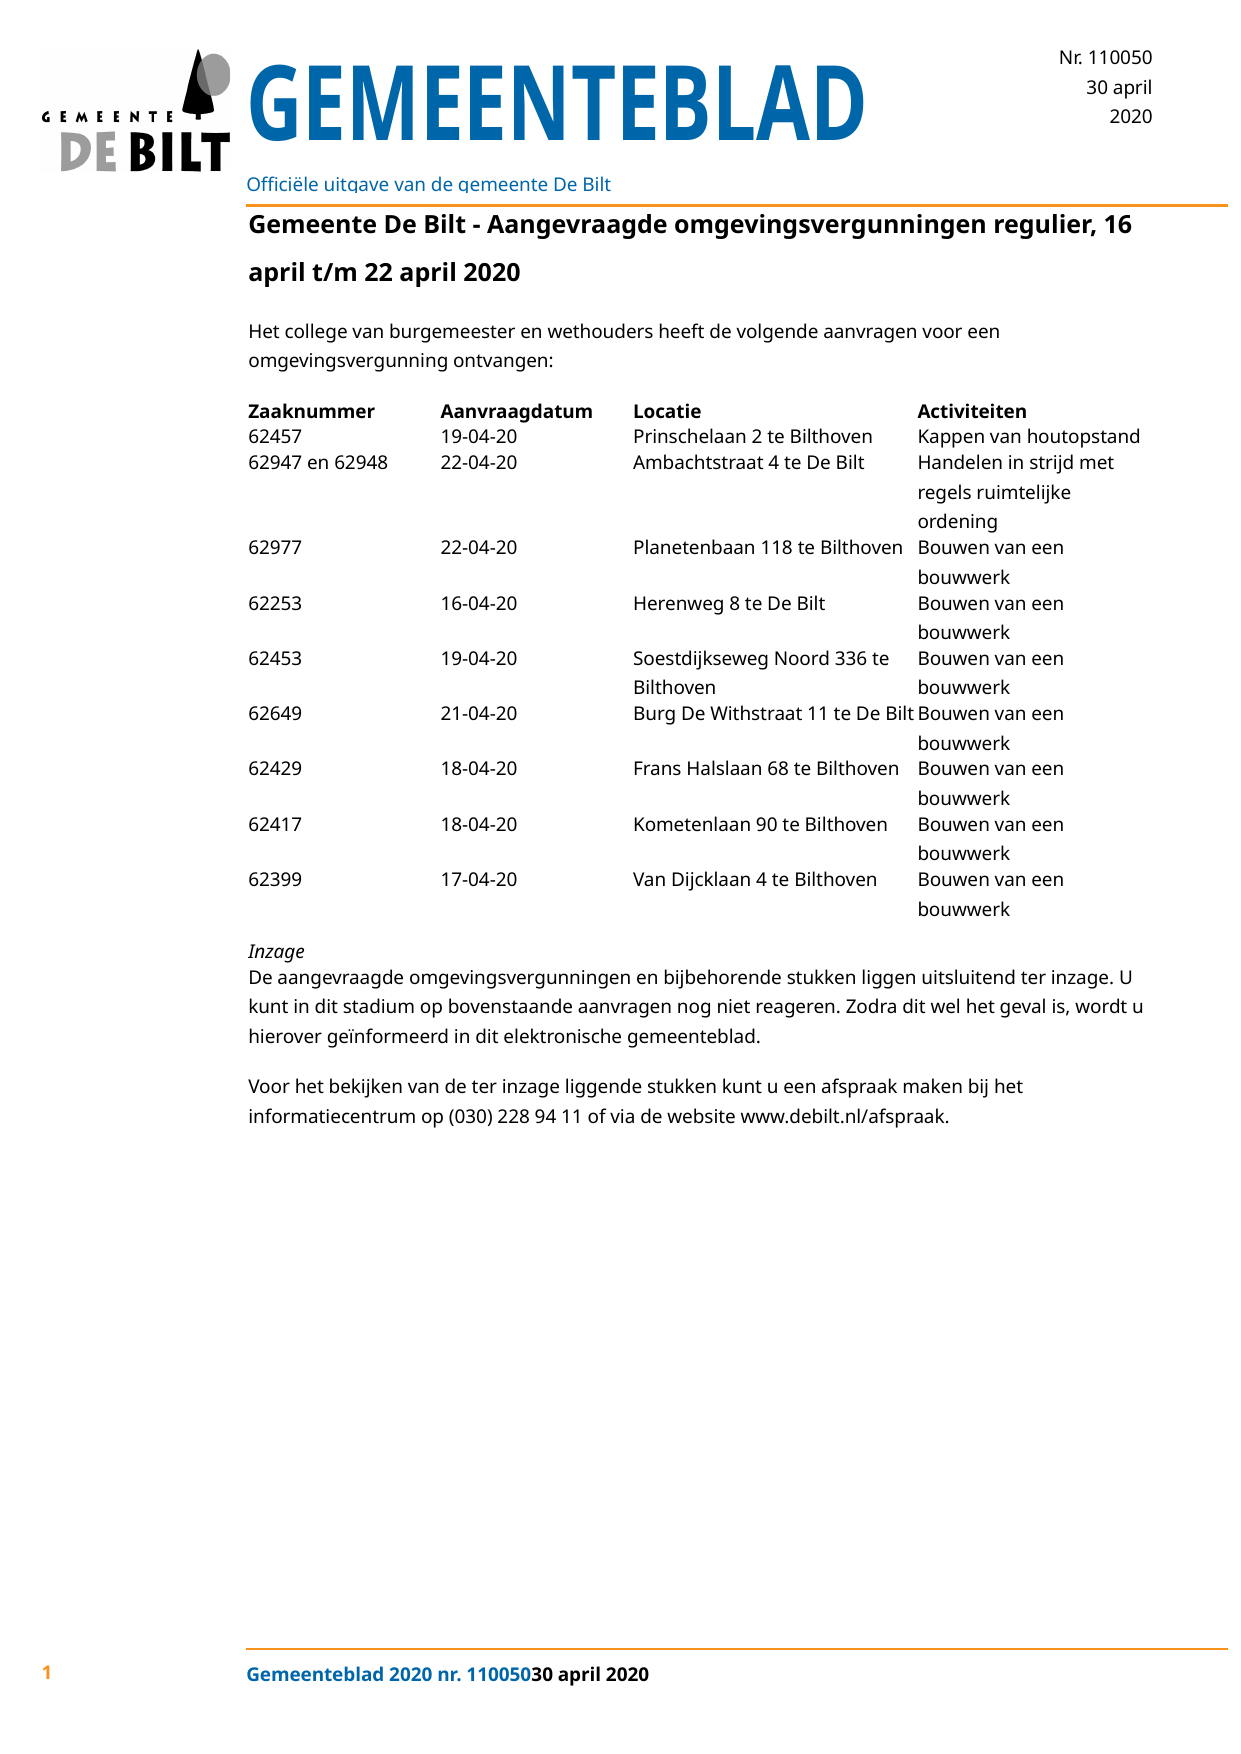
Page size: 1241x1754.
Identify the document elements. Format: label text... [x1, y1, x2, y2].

table_cell 22-04-20 [440, 534, 633, 590]
text Het college van burgemeester en wethouders heeft de volgende aanvragen voor een omgevingsvergunning ontvangen: [248, 318, 1152, 373]
table_cell 16-04-20 [440, 590, 633, 645]
table_cell Bouwen van een bouwwerk [917, 756, 1152, 811]
table_header Zaaknummer [248, 398, 440, 424]
table_cell Kappen van houtopstand [917, 424, 1152, 449]
text Voor het bekijken van de ter inzage liggende stukken kunt u een afspraak maken bij het informatiecentrum op (030) 228 94 11 of via de website www.debilt.nl/afspraak. [248, 1074, 1152, 1129]
table_cell Frans Halslaan 68 te Bilthoven [633, 756, 917, 811]
table_cell 22-04-20 [440, 450, 633, 534]
text Inzage [248, 938, 1152, 964]
table_cell Bouwen van een bouwwerk [917, 700, 1152, 756]
table_header Locatie [633, 398, 917, 424]
text De aangevraagde omgevingsvergunningen en bijbehorende stukken liggen uitsluitend ter inzage. U kunt in dit stadium op bovenstaande aanvragen nog niet reageren. Zodra dit wel het geval is, wordt u hierover geïnformeerd in dit elektronische gemeenteblad. [248, 964, 1152, 1049]
table_cell Kometenlaan 90 te Bilthoven [633, 811, 917, 866]
table_cell Bouwen van een bouwwerk [917, 811, 1152, 866]
table_cell 19-04-20 [440, 424, 633, 449]
table_cell Ambachtstraat 4 te De Bilt [633, 450, 917, 534]
table_cell Soestdijkseweg Noord 336 te Bilthoven [633, 645, 917, 700]
table_cell 62649 [248, 700, 440, 756]
table_cell 62399 [248, 866, 440, 922]
table_header Activiteiten [917, 398, 1152, 424]
table_cell Bouwen van een bouwwerk [917, 645, 1152, 700]
table_cell Bouwen van een bouwwerk [917, 534, 1152, 590]
table_header Aanvraagdatum [440, 398, 633, 424]
table_cell 62417 [248, 811, 440, 866]
table_cell 62253 [248, 590, 440, 645]
picture [41, 47, 231, 172]
table_cell 18-04-20 [440, 756, 633, 811]
table_cell Van Dijcklaan 4 te Bilthoven [633, 866, 917, 922]
table_cell Prinschelaan 2 te Bilthoven [633, 424, 917, 449]
table_cell Handelen in strijd met regels ruimtelijke ordening [917, 450, 1152, 534]
table_cell 62457 [248, 424, 440, 449]
table_cell Burg De Withstraat 11 te De Bilt [633, 700, 917, 756]
table_cell 19-04-20 [440, 645, 633, 700]
table_cell Bouwen van een bouwwerk [917, 590, 1152, 645]
table_cell Planetenbaan 118 te Bilthoven [633, 534, 917, 590]
table_cell 62429 [248, 756, 440, 811]
table_cell 18-04-20 [440, 811, 633, 866]
table_cell Herenweg 8 te De Bilt [633, 590, 917, 645]
table_cell 62947 en 62948 [248, 450, 440, 534]
table_cell 62453 [248, 645, 440, 700]
table_cell Bouwen van een bouwwerk [917, 866, 1152, 922]
table_cell 17-04-20 [440, 866, 633, 922]
text Gemeente De Bilt - Aangevraagde omgevingsvergunningen regulier, 16 april t/m 22 april 2020 [248, 207, 1152, 288]
table_cell 21-04-20 [440, 700, 633, 756]
table_cell 62977 [248, 534, 440, 590]
